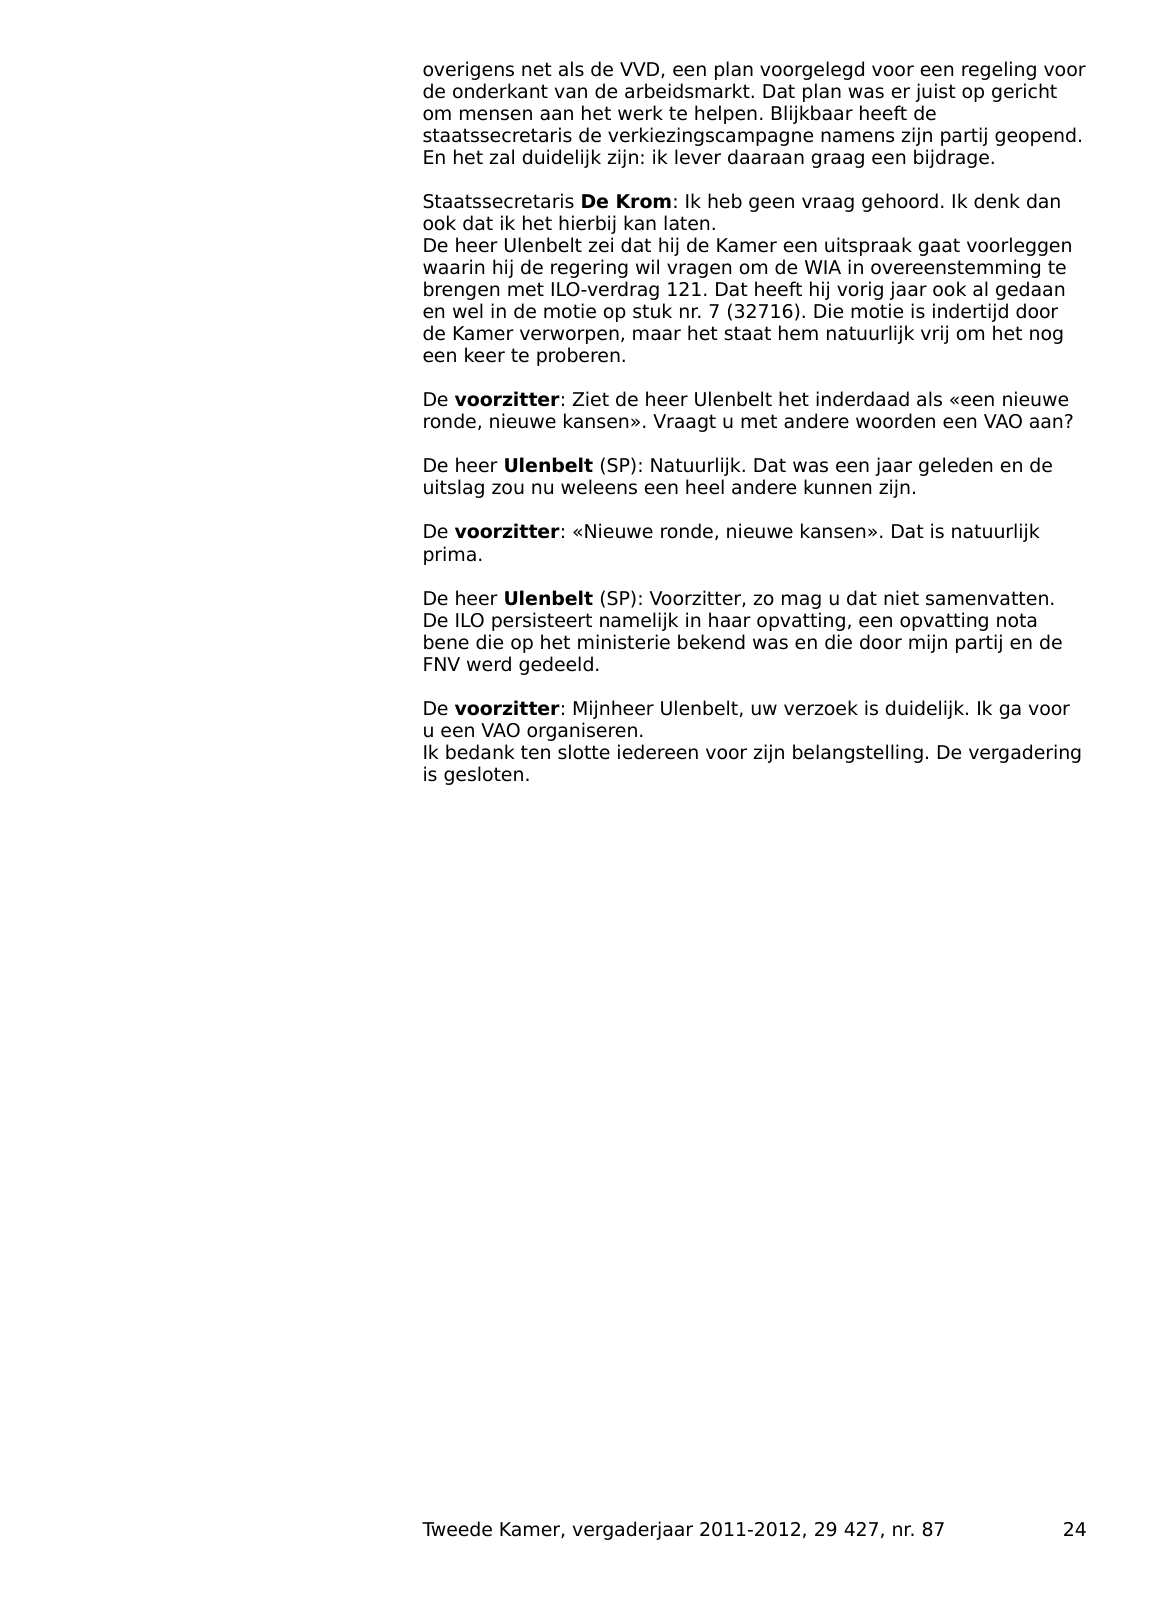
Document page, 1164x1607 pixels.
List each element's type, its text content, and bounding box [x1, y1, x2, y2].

text Staatssecretaris De Krom: Ik heb geen vraag gehoord. Ik denk dan ook dat ik het hierbij kan laten. [422, 191, 1087, 235]
text De voorzitter: Ziet de heer Ulenbelt het inderdaad als «een nieuwe ronde, nieuwe kansen». Vraagt u met andere woorden een VAO aan? [422, 389, 1087, 433]
text Ik bedank ten slotte iedereen voor zijn belangstelling. De vergadering is gesloten. [422, 742, 1087, 786]
text De heer Ulenbelt zei dat hij de Kamer een uitspraak gaat voorleggen waarin hij de regering wil vragen om de WIA in overeenstemming te brengen met ILO-verdrag 121. Dat heeft hij vorig jaar ook al gedaan en wel in de motie op stuk nr. 7 (32716). Die motie is indertijd door de Kamer verworpen, maar het staat hem natuurlijk vrij om het nog een keer te proberen. [422, 235, 1087, 367]
text De voorzitter: Mijnheer Ulenbelt, uw verzoek is duidelijk. Ik ga voor u een VAO organiseren. [422, 698, 1087, 742]
text overigens net als de VVD, een plan voorgelegd voor een regeling voor de onderkant van de arbeidsmarkt. Dat plan was er juist op gericht om mensen aan het werk te helpen. Blijkbaar heeft de staatssecretaris de verkiezingscampagne namens zijn partij geopend. En het zal duidelijk zijn: ik lever daaraan graag een bijdrage. [422, 59, 1087, 169]
text De heer Ulenbelt (SP): Voorzitter, zo mag u dat niet samenvatten. De ILO persisteert namelijk in haar opvatting, een opvatting nota bene die op het ministerie bekend was en die door mijn partij en de FNV werd gedeeld. [422, 588, 1087, 676]
text De voorzitter: «Nieuwe ronde, nieuwe kansen». Dat is natuurlijk prima. [422, 521, 1087, 565]
text De heer Ulenbelt (SP): Natuurlijk. Dat was een jaar geleden en de uitslag zou nu weleens een heel andere kunnen zijn. [422, 455, 1087, 499]
